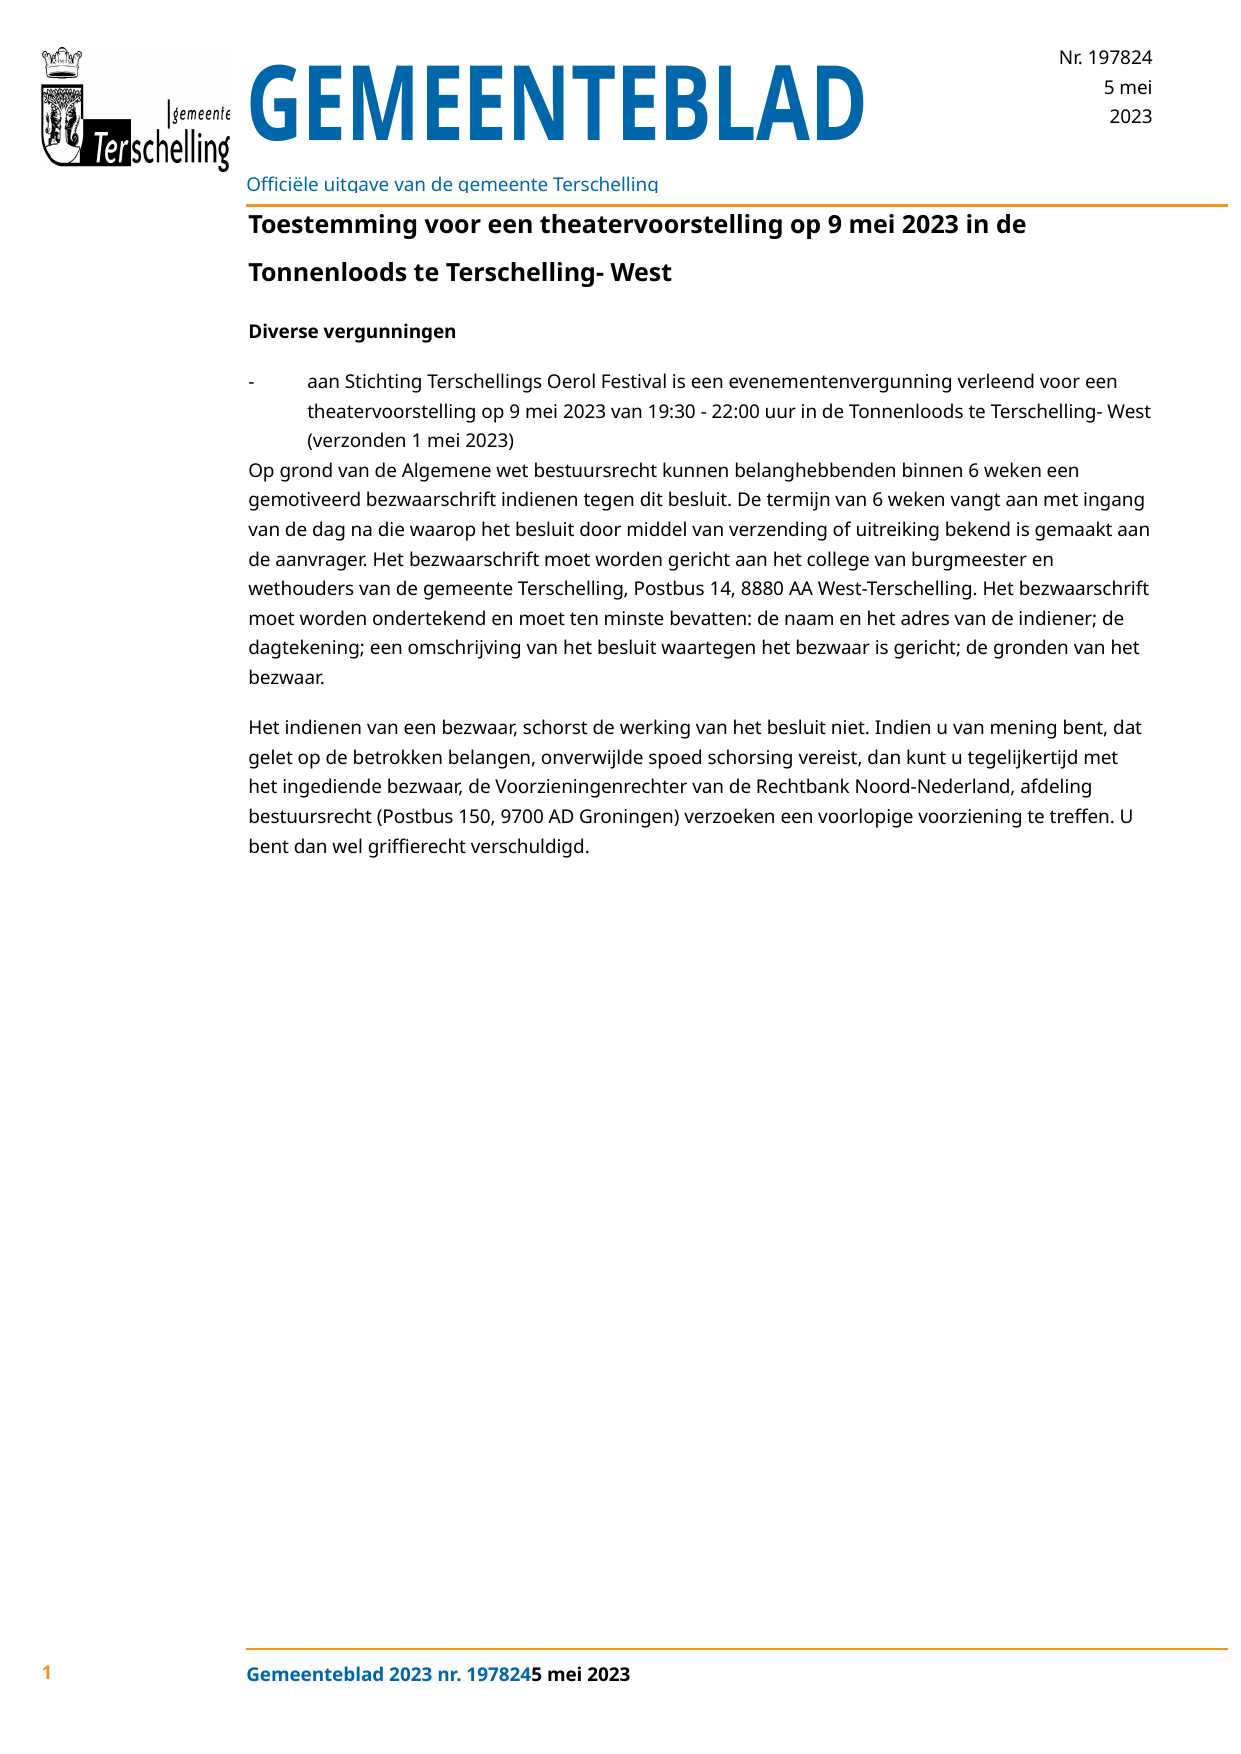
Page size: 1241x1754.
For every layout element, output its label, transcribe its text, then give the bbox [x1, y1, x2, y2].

text Het indienen van een bezwaar, schorst de werking van het besluit niet. Indien u van mening bent, dat gelet op de betrokken belangen, onverwijlde spoed schorsing vereist, dan kunt u tegelijkertijd met het ingediende bezwaar, de Voorzieningenrechter van de Rechtbank Noord-Nederland, afdeling bestuursrecht (Postbus 150, 9700 AD Groningen) verzoeken een voorlopige voorziening te treffen. U bent dan wel griffierecht verschuldigd. [248, 714, 1152, 859]
text Op grond van de Algemene wet bestuursrecht kunnen belanghebbenden binnen 6 weken een gemotiveerd bezwaarschrift indienen tegen dit besluit. De termijn van 6 weken vangt aan met ingang van de dag na die waarop het besluit door middel van verzending of uitreiking bekend is gemaakt aan de aanvrager. Het bezwaarschrift moet worden gericht aan het college van burgmeester en wethouders van de gemeente Terschelling, Postbus 14, 8880 AA West-Terschelling. Het bezwaarschrift moet worden ondertekend en moet ten minste bevatten: de naam en het adres van de indiener; de dagtekening; een omschrijving van het besluit waartegen het bezwaar is gericht; de gronden van het bezwaar. [248, 457, 1152, 690]
text Toestemming voor een theatervoorstelling op 9 mei 2023 in de Tonnenloods te Terschelling- West [248, 207, 1152, 288]
list aan Stichting Terschellings Oerol Festival is een evenementenvergunning verleend voor een theatervoorstelling op 9 mei 2023 van 19:30 - 22:00 uur in de Tonnenloods te Terschelling- West (verzonden 1 mei 2023) [248, 368, 1152, 453]
text Diverse vergunningen [248, 318, 1152, 344]
picture [41, 47, 231, 172]
